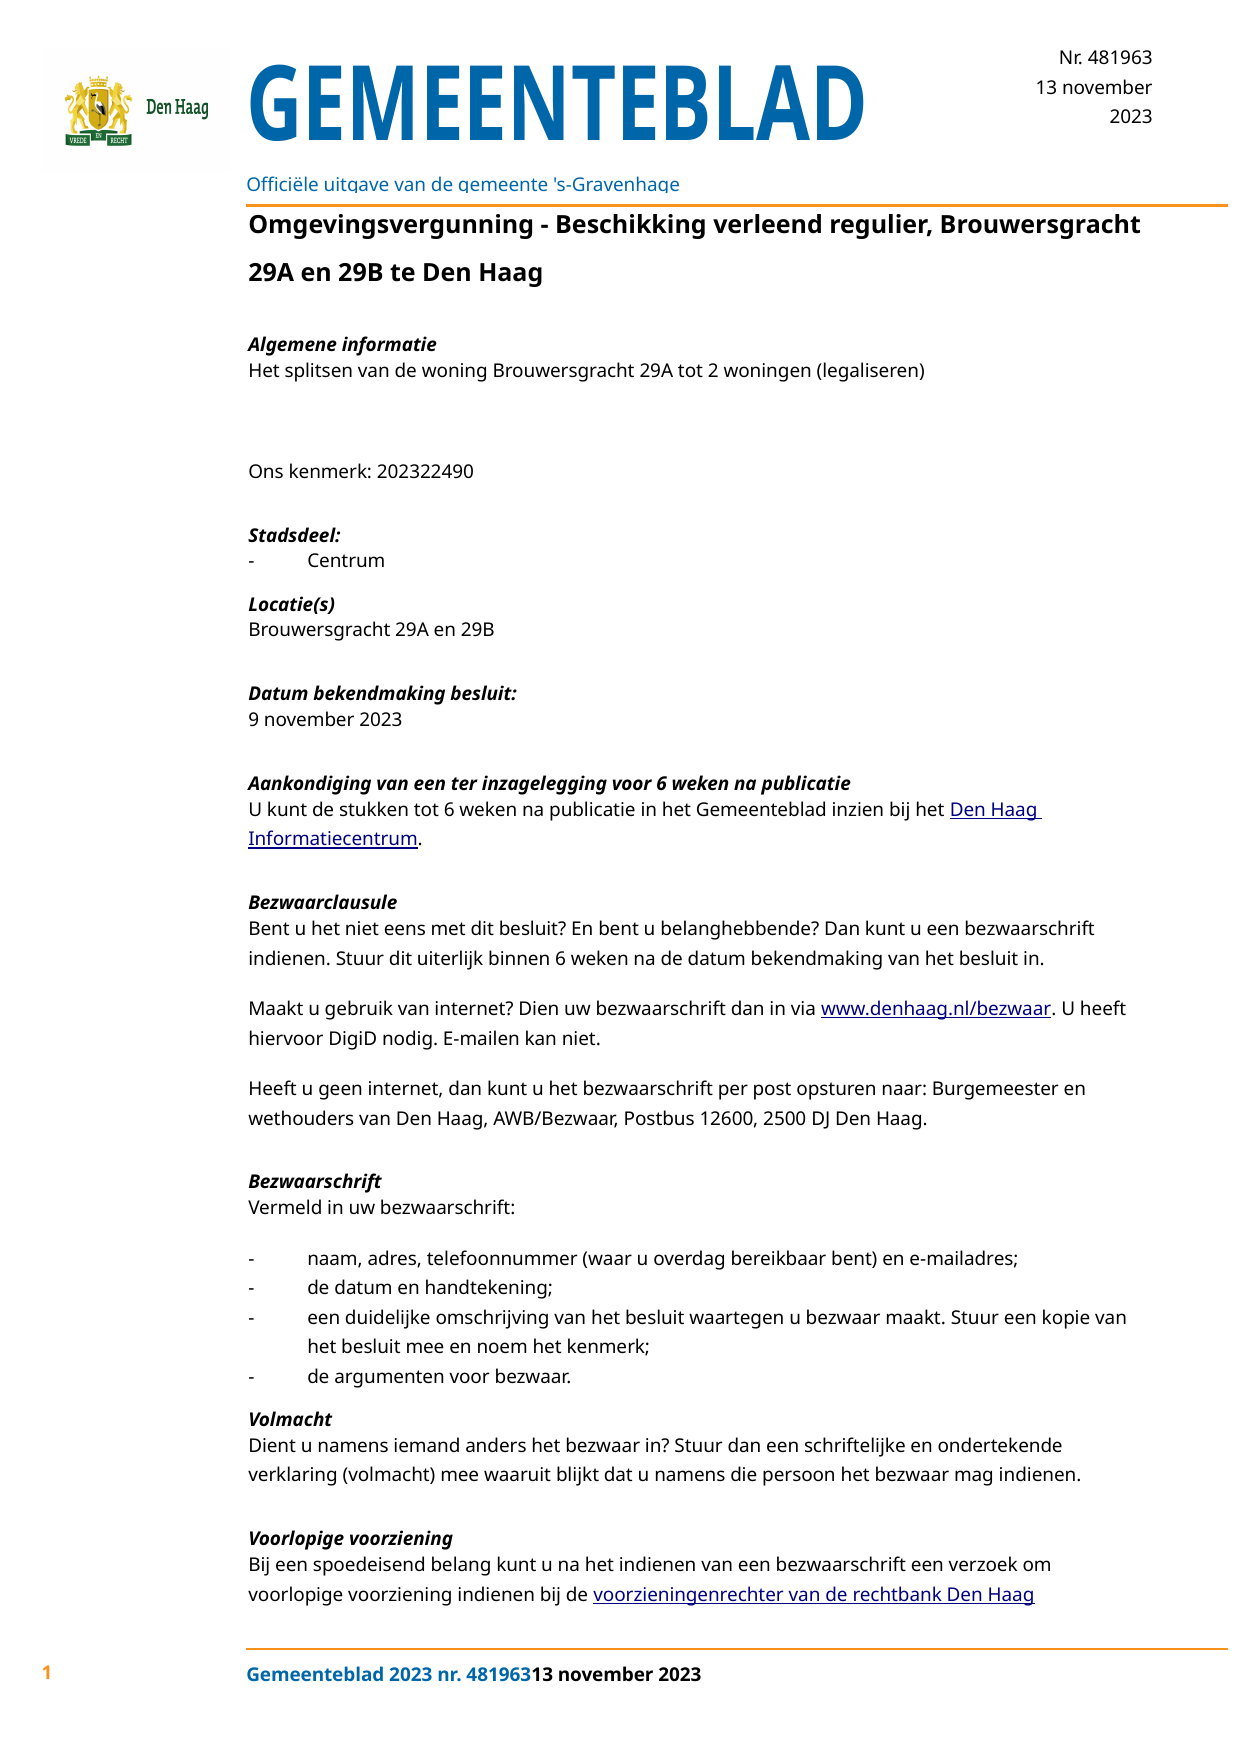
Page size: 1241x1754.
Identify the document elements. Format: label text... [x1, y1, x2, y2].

list de datum en handtekening; [248, 1274, 1152, 1300]
text Heeft u geen internet, dan kunt u het bezwaarschrift per post opsturen naar: Burgemeester en wethouders van Den Haag, AWB/Bezwaar, Postbus 12600, 2500 DJ Den Haag. [248, 1075, 1152, 1131]
text Dient u namens iemand anders het bezwaar in? Stuur dan een schriftelijke en ondertekende verklaring (volmacht) mee waaruit blijkt dat u namens die persoon het bezwaar mag indienen. [248, 1432, 1152, 1487]
text U kunt de stukken tot 6 weken na publicatie in het Gemeenteblad inzien bij het Den Haag Informatiecentrum. [248, 796, 1152, 851]
text Het splitsen van de woning Brouwersgracht 29A tot 2 woningen (legaliseren) [248, 357, 1152, 383]
text Bij een spoedeisend belang kunt u na het indienen van een bezwaarschrift een verzoek om voorlopige voorziening indienen bij de voorzieningenrechter van de rechtbank Den Haag [248, 1551, 1152, 1607]
picture [41, 47, 231, 172]
list de argumenten voor bezwaar. [248, 1363, 1152, 1389]
list een duidelijke omschrijving van het besluit waartegen u bezwaar maakt. Stuur een kopie van het besluit mee en noem het kenmerk; [248, 1304, 1152, 1359]
text Datum bekendmaking besluit: [248, 681, 1152, 706]
text Maakt u gebruik van internet? Dien uw bezwaarschrift dan in via www.denhaag.nl/bezwaar. U heeft hiervoor DigiD nodig. E-mailen kan niet. [248, 995, 1152, 1051]
text Ons kenmerk: 202322490 [248, 458, 1152, 484]
text Bezwaarclausule [248, 889, 1152, 915]
text Aankondiging van een ter inzagelegging voor 6 weken na publicatie [248, 770, 1152, 796]
text Volmacht [248, 1406, 1152, 1432]
text Omgevingsvergunning - Beschikking verleend regulier, Brouwersgracht 29A en 29B te Den Haag [248, 207, 1152, 288]
list Centrum [248, 548, 1152, 573]
text 9 november 2023 [248, 706, 1152, 732]
text Vermeld in uw bezwaarschrift: [248, 1194, 1152, 1220]
text Locatie(s) [248, 591, 1152, 617]
text Bent u het niet eens met dit besluit? En bent u belanghebbende? Dan kunt u een bezwaarschrift indienen. Stuur dit uiterlijk binnen 6 weken na de datum bekendmaking van het besluit in. [248, 915, 1152, 971]
text Stadsdeel: [248, 522, 1152, 548]
text Algemene informatie [248, 331, 1152, 357]
text Bezwaarschrift [248, 1169, 1152, 1194]
list naam, adres, telefoonnummer (waar u overdag bereikbaar bent) en e-mailadres; [248, 1245, 1152, 1271]
text Brouwersgracht 29A en 29B [248, 617, 1152, 642]
text Voorlopige voorziening [248, 1526, 1152, 1551]
